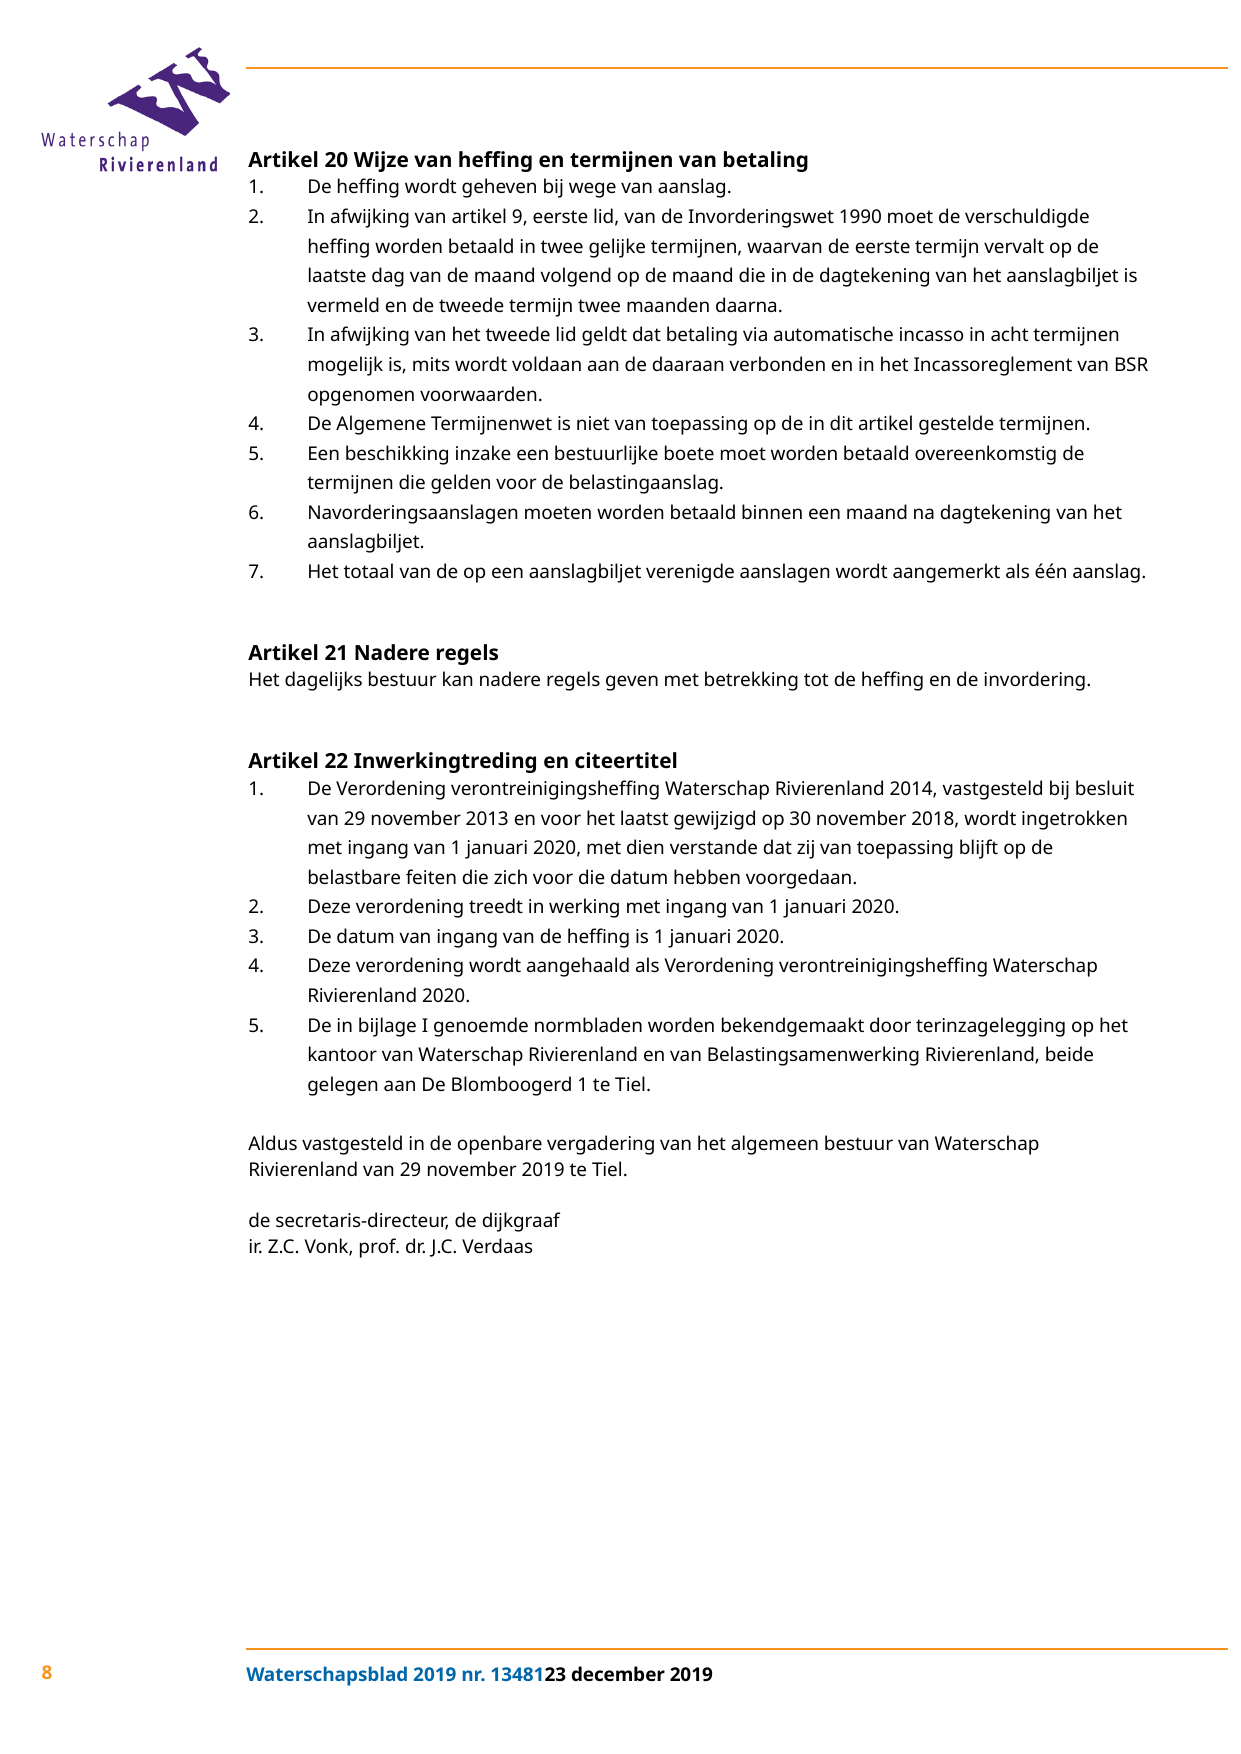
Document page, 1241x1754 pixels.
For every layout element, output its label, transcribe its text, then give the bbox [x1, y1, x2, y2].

list Een beschikking inzake een bestuurlijke boete moet worden betaald overeenkomstig de termijnen die gelden voor de belastingaanslag. [248, 440, 1152, 495]
list Deze verordening treedt in werking met ingang van 1 januari 2020. [248, 893, 1152, 919]
list In afwijking van het tweede lid geldt dat betaling via automatische incasso in acht termijnen mogelijk is, mits wordt voldaan aan de daaraan verbonden en in het Incassoreglement van BSR opgenomen voorwaarden. [248, 322, 1152, 406]
text Artikel 22 Inwerkingtreding en citeertitel [248, 747, 1152, 775]
text Artikel 21 Nadere regels [248, 638, 1152, 667]
text ir. Z.C. Vonk, prof. dr. J.C. Verdaas [248, 1233, 1152, 1259]
list In afwijking van artikel 9, eerste lid, van de Invorderingswet 1990 moet de verschuldigde heffing worden betaald in twee gelijke termijnen, waarvan de eerste termijn vervalt op de laatste dag van de maand volgend op de maand die in de dagtekening van het aanslagbiljet is vermeld en de tweede termijn twee maanden daarna. [248, 203, 1152, 318]
list De Verordening verontreinigingsheffing Waterschap Rivierenland 2014, vastgesteld bij besluit van 29 november 2013 en voor het laatst gewijzigd op 30 november 2018, wordt ingetrokken met ingang van 1 januari 2020, met dien verstande dat zij van toepassing blijft op de belastbare feiten die zich voor die datum hebben voorgedaan. [248, 775, 1152, 889]
text Het dagelijks bestuur kan nadere regels geven met betrekking tot de heffing en de invordering. [248, 667, 1152, 692]
list Navorderingsaanslagen moeten worden betaald binnen een maand na dagtekening van het aanslagbiljet. [248, 499, 1152, 554]
text Artikel 20 Wijze van heffing en termijnen van betaling [248, 145, 1152, 174]
list De in bijlage I genoemde normbladen worden bekendgemaakt door terinzagelegging op het kantoor van Waterschap Rivierenland en van Belastingsamenwerking Rivierenland, beide gelegen aan De Blomboogerd 1 te Tiel. [248, 1012, 1152, 1097]
text Aldus vastgesteld in de openbare vergadering van het algemeen bestuur van Waterschap Rivierenland van 29 november 2019 te Tiel. [248, 1130, 1152, 1182]
text de secretaris-directeur, de dijkgraaf [248, 1207, 1152, 1233]
list Het totaal van de op een aanslagbiljet verenigde aanslagen wordt aangemerkt als één aanslag. [248, 558, 1152, 584]
list Deze verordening wordt aangehaald als Verordening verontreinigingsheffing Waterschap Rivierenland 2020. [248, 953, 1152, 1008]
list De heffing wordt geheven bij wege van aanslag. [248, 174, 1152, 199]
list De datum van ingang van de heffing is 1 januari 2020. [248, 923, 1152, 949]
picture [41, 47, 231, 172]
list De Algemene Termijnenwet is niet van toepassing op de in dit artikel gestelde termijnen. [248, 410, 1152, 436]
